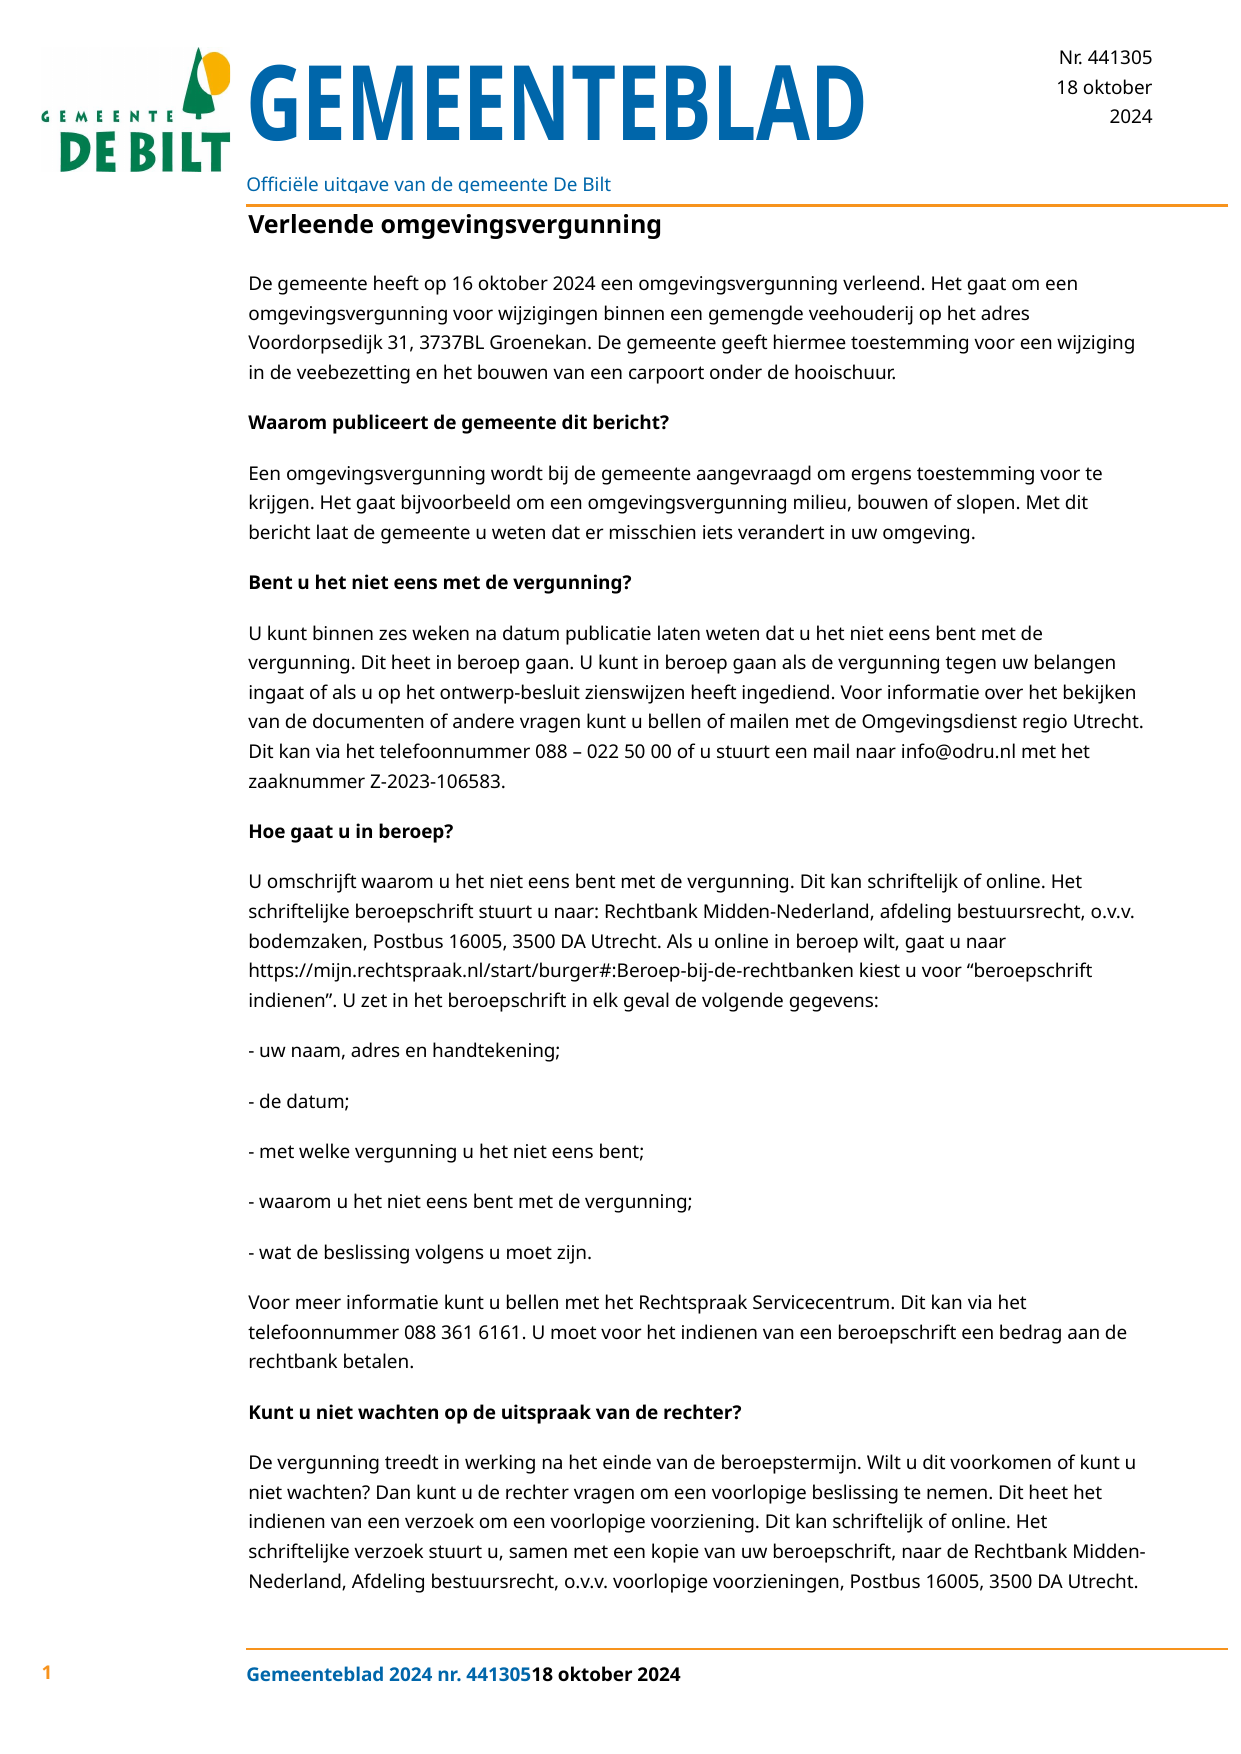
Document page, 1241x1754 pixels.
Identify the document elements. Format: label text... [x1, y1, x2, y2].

text Hoe gaat u in beroep? [248, 818, 1152, 844]
text Bent u het niet eens met de vergunning? [248, 569, 1152, 595]
picture [41, 47, 231, 172]
text De gemeente heeft op 16 oktober 2024 een omgevingsvergunning verleend. Het gaat om een omgevingsvergunning voor wijzigingen binnen een gemengde veehouderij op het adres Voordorpsedijk 31, 3737BL Groenekan. De gemeente geeft hiermee toestemming voor een wijziging in de veebezetting en het bouwen van een carpoort onder de hooischuur. [248, 270, 1152, 385]
text Waarom publiceert de gemeente dit bericht? [248, 409, 1152, 435]
text De vergunning treedt in werking na het einde van de beroepstermijn. Wilt u dit voorkomen of kunt u niet wachten? Dan kunt u de rechter vragen om een voorlopige beslissing te nemen. Dit heet het indienen van een verzoek om een voorlopige voorziening. Dit kan schriftelijk of online. Het schriftelijke verzoek stuurt u, samen met een kopie van uw beroepschrift, naar de Rechtbank Midden-Nederland, Afdeling bestuursrecht, o.v.v. voorlopige voorzieningen, Postbus 16005, 3500 DA Utrecht. [248, 1449, 1152, 1593]
text Voor meer informatie kunt u bellen met het Rechtspraak Servicecentrum. Dit kan via het telefoonnummer 088 361 6161. U moet voor het indienen van een beroepschrift een bedrag aan de rechtbank betalen. [248, 1289, 1152, 1374]
text - uw naam, adres en handtekening; [248, 1037, 1152, 1063]
text - met welke vergunning u het niet eens bent; [248, 1138, 1152, 1164]
text Kunt u niet wachten op de uitspraak van de rechter? [248, 1399, 1152, 1425]
text - wat de beslissing volgens u moet zijn. [248, 1239, 1152, 1265]
text U omschrijft waarom u het niet eens bent met de vergunning. Dit kan schriftelijk of online. Het schriftelijke beroepschrift stuurt u naar: Rechtbank Midden-Nederland, afdeling bestuursrecht, o.v.v. bodemzaken, Postbus 16005, 3500 DA Utrecht. Als u online in beroep wilt, gaat u naar https://mijn.rechtspraak.nl/start/burger#:Beroep-bij-de-rechtbanken kiest u voor “beroepschrift indienen”. U zet in het beroepschrift in elk geval de volgende gegevens: [248, 869, 1152, 1013]
text U kunt binnen zes weken na datum publicatie laten weten dat u het niet eens bent met de vergunning. Dit heet in beroep gaan. U kunt in beroep gaan als de vergunning tegen uw belangen ingaat of als u op het ontwerp-besluit zienswijzen heeft ingediend. Voor informatie over het bekijken van de documenten of andere vragen kunt u bellen of mailen met de Omgevingsdienst regio Utrecht. Dit kan via het telefoonnummer 088 – 022 50 00 of u stuurt een mail naar info@odru.nl met het zaaknummer Z-2023-106583. [248, 620, 1152, 793]
text Verleende omgevingsvergunning [248, 207, 1152, 241]
text - waarom u het niet eens bent met de vergunning; [248, 1189, 1152, 1214]
text Een omgevingsvergunning wordt bij de gemeente aangevraagd om ergens toestemming voor te krijgen. Het gaat bijvoorbeeld om een omgevingsvergunning milieu, bouwen of slopen. Met dit bericht laat de gemeente u weten dat er misschien iets verandert in uw omgeving. [248, 460, 1152, 545]
text - de datum; [248, 1088, 1152, 1113]
